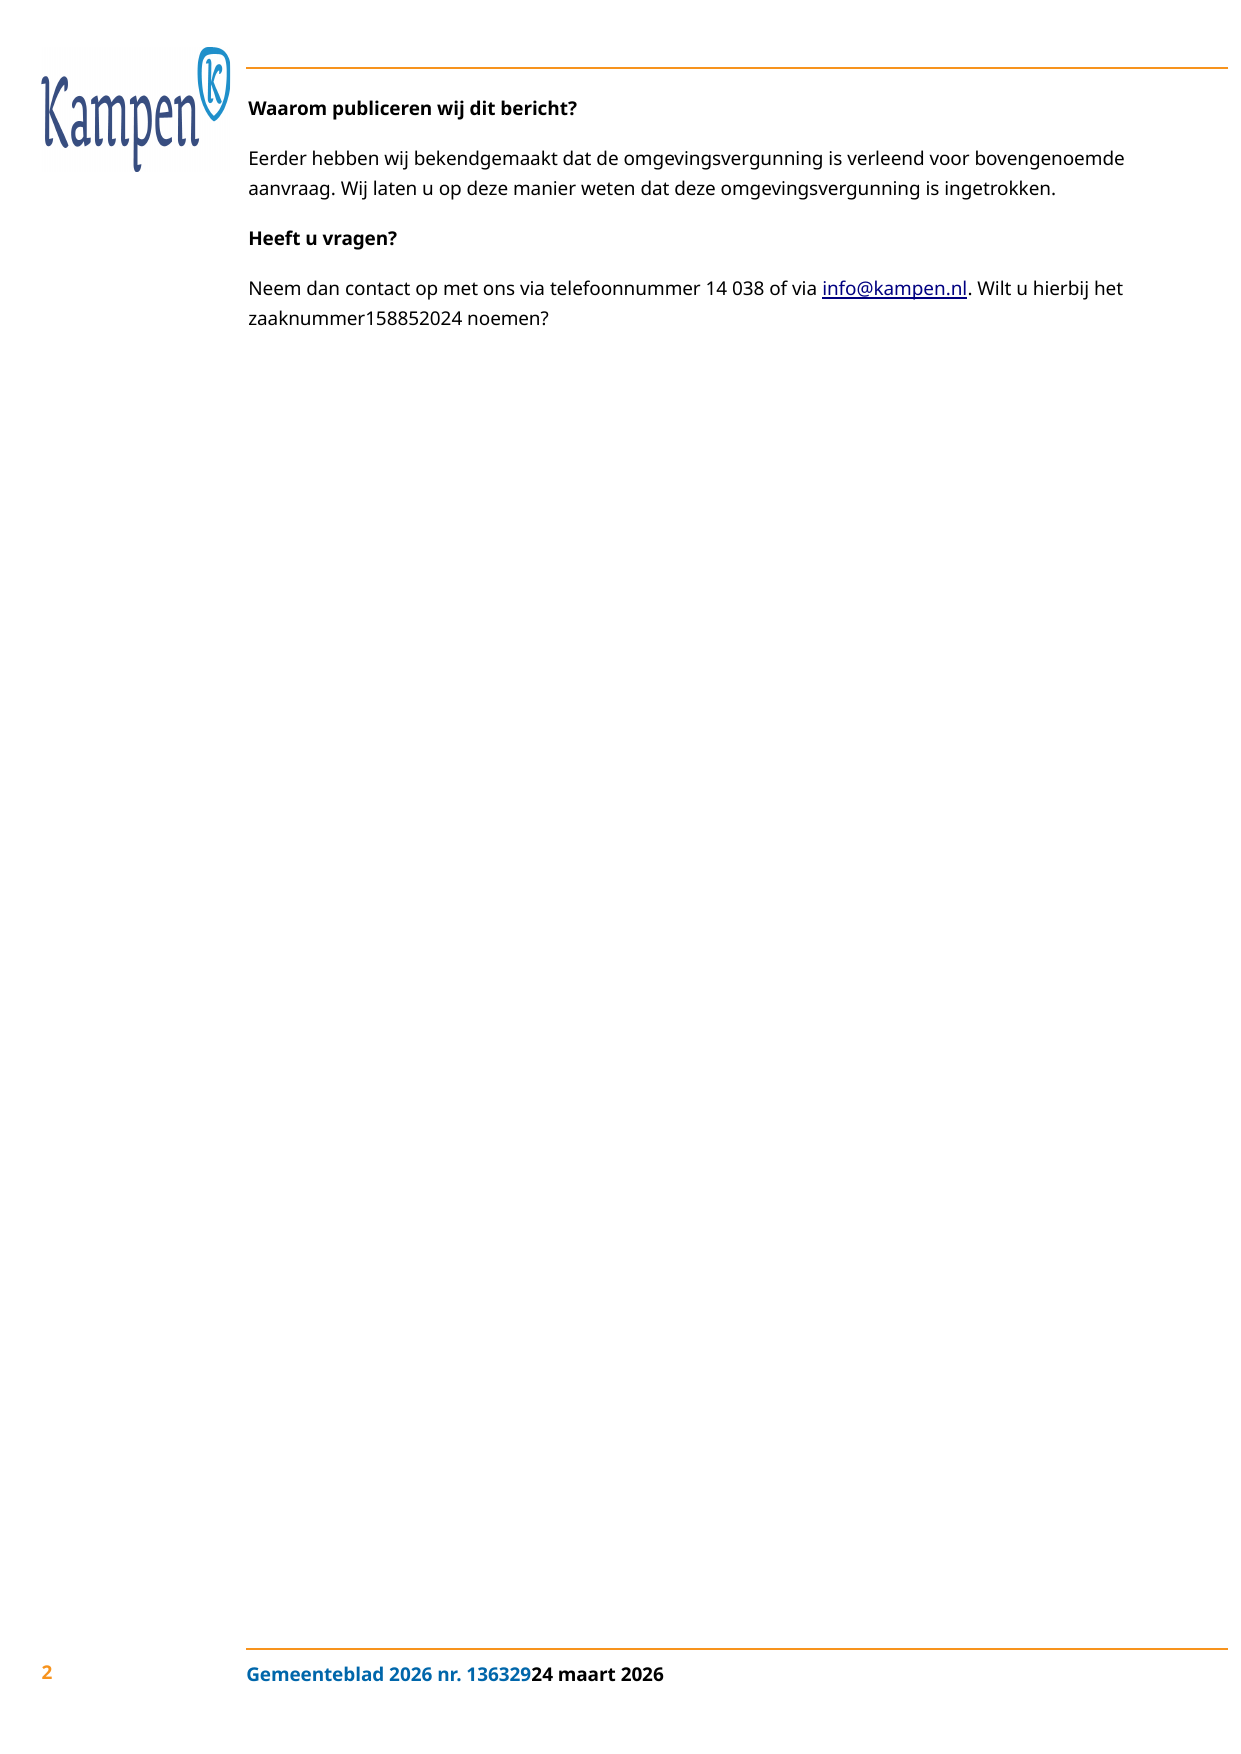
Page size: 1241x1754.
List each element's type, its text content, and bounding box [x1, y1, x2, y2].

text Eerder hebben wij bekendgemaakt dat de omgevingsvergunning is verleend voor bovengenoemde aanvraag. Wij laten u op deze manier weten dat deze omgevingsvergunning is ingetrokken. [248, 145, 1152, 201]
picture [41, 47, 231, 172]
text Heeft u vragen? [248, 225, 1152, 251]
text Neem dan contact op met ons via telefoonnummer 14 038 of via info@kampen.nl. Wilt u hierbij het zaaknummer158852024 noemen? [248, 276, 1152, 331]
text Waarom publiceren wij dit bericht? [248, 95, 1152, 121]
